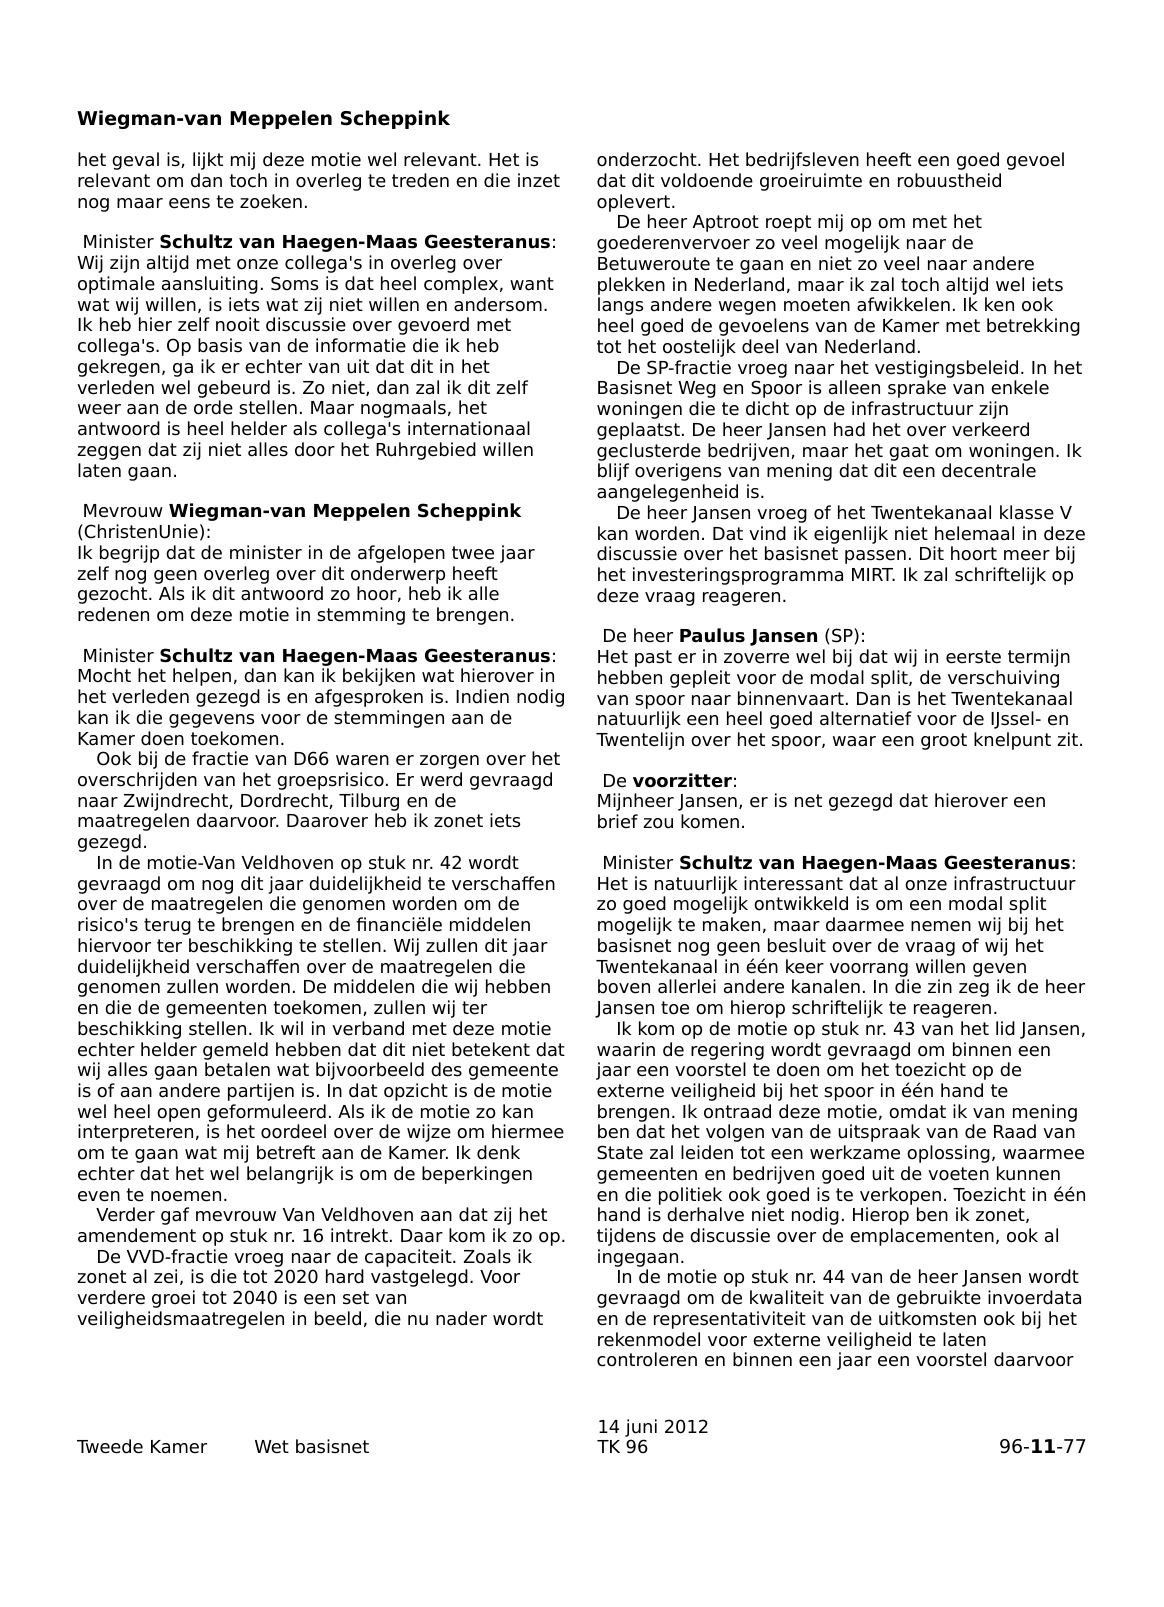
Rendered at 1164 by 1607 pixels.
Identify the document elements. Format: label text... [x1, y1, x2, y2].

text Mocht het helpen, dan kan ik bekijken wat hierover in het verleden gezegd is en afgesproken is. Indien nodig kan ik die gegevens voor de stemmingen aan de Kamer doen toekomen. [77, 666, 567, 749]
text In de motie-Van Veldhoven op stuk nr. 42 wordt gevraagd om nog dit jaar duidelijkheid te verschaffen over de maatregelen die genomen worden om de risico's terug te brengen en de financiële middelen hiervoor ter beschikking te stellen. Wij zullen dit jaar duidelijkheid verschaffen over de maatregelen die genomen zullen worden. De middelen die wij hebben en die de gemeenten toekomen, zullen wij ter beschikking stellen. Ik wil in verband met deze motie echter helder gemeld hebben dat dit niet betekent dat wij alles gaan betalen wat bijvoorbeeld des gemeente is of aan andere partijen is. In dat opzicht is de motie wel heel open geformuleerd. Als ik de motie zo kan interpreteren, is het oordeel over de wijze om hiermee om te gaan wat mij betreft aan de Kamer. Ik denk echter dat het wel belangrijk is om de beperkingen even te noemen. [77, 853, 567, 1205]
text Mijnheer Jansen, er is net gezegd dat hierover een brief zou komen. [596, 791, 1087, 833]
text Mevrouw Wiegman-van Meppelen Scheppink (ChristenUnie): [77, 501, 567, 543]
text Het is natuurlijk interessant dat al onze infrastructuur zo goed mogelijk ontwikkeld is om een modal split mogelijk te maken, maar daarmee nemen wij bij het basisnet nog geen besluit over de vraag of wij het Twentekanaal in één keer voorrang willen geven boven allerlei andere kanalen. In die zin zeg ik de heer Jansen toe om hierop schriftelijk te reageren. [596, 873, 1087, 1019]
text De voorzitter: [596, 771, 1087, 791]
text Ook bij de fractie van D66 waren er zorgen over het overschrijden van het groepsrisico. Er werd gevraagd naar Zwijndrecht, Dordrecht, Tilburg en de maatregelen daarvoor. Daarover heb ik zonet iets gezegd. [77, 749, 567, 853]
text De SP-fractie vroeg naar het vestigingsbeleid. In het Basisnet Weg en Spoor is alleen sprake van enkele woningen die te dicht op de infrastructuur zijn geplaatst. De heer Jansen had het over verkeerd geclusterde bedrijven, maar het gaat om woningen. Ik blijf overigens van mening dat dit een decentrale aangelegenheid is. [596, 357, 1087, 503]
text Verder gaf mevrouw Van Veldhoven aan dat zij het amendement op stuk nr. 16 intrekt. Daar kom ik zo op. [77, 1205, 567, 1247]
text De heer Jansen vroeg of het Twentekanaal klasse V kan worden. Dat vind ik eigenlijk niet helemaal in deze discussie over het basisnet passen. Dit hoort meer bij het investeringsprogramma MIRT. Ik zal schriftelijk op deze vraag reageren. [596, 503, 1087, 606]
text het geval is, lijkt mij deze motie wel relevant. Het is relevant om dan toch in overleg te treden en die inzet nog maar eens te zoeken. [77, 150, 567, 212]
text Wij zijn altijd met onze collega's in overleg over optimale aansluiting. Soms is dat heel complex, want wat wij willen, is iets wat zij niet willen en andersom. Ik heb hier zelf nooit discussie over gevoerd met collega's. Op basis van de informatie die ik heb gekregen, ga ik er echter van uit dat dit in het verleden wel gebeurd is. Zo niet, dan zal ik dit zelf weer aan de orde stellen. Maar nogmaals, het antwoord is heel helder als collega's internationaal zeggen dat zij niet alles door het Ruhrgebied willen laten gaan. [77, 253, 567, 481]
text Ik begrijp dat de minister in de afgelopen twee jaar zelf nog geen overleg over dit onderwerp heeft gezocht. Als ik dit antwoord zo hoor, heb ik alle redenen om deze motie in stemming te brengen. [77, 543, 567, 626]
text Het past er in zoverre wel bij dat wij in eerste termijn hebben gepleit voor de modal split, de verschuiving van spoor naar binnenvaart. Dan is het Twentekanaal natuurlijk een heel goed alternatief voor de IJssel- en Twentelijn over het spoor, waar een groot knelpunt zit. [596, 647, 1087, 751]
text Minister Schultz van Haegen-Maas Geesteranus: [596, 853, 1087, 873]
text De heer Aptroot roept mij op om met het goederenvervoer zo veel mogelijk naar de Betuweroute te gaan en niet zo veel naar andere plekken in Nederland, maar ik zal toch altijd wel iets langs andere wegen moeten afwikkelen. Ik ken ook heel goed de gevoelens van de Kamer met betrekking tot het oostelijk deel van Nederland. [596, 212, 1087, 357]
text Minister Schultz van Haegen-Maas Geesteranus: [77, 646, 567, 666]
text Ik kom op de motie op stuk nr. 43 van het lid Jansen, waarin de regering wordt gevraagd om binnen een jaar een voorstel te doen om het toezicht op de externe veiligheid bij het spoor in één hand te brengen. Ik ontraad deze motie, omdat ik van mening ben dat het volgen van de uitspraak van de Raad van State zal leiden tot een werkzame oplossing, waarmee gemeenten en bedrijven goed uit de voeten kunnen en die politiek ook goed is te verkopen. Toezicht in één hand is derhalve niet nodig. Hierop ben ik zonet, tijdens de discussie over de emplacementen, ook al ingegaan. [596, 1019, 1087, 1267]
text De heer Paulus Jansen (SP): [596, 626, 1087, 647]
text onderzocht. Het bedrijfsleven heeft een goed gevoel dat dit voldoende groeiruimte en robuustheid oplevert. [596, 150, 1087, 212]
text In de motie op stuk nr. 44 van de heer Jansen wordt gevraagd om de kwaliteit van de gebruikte invoerdata en de representativiteit van de uitkomsten ook bij het rekenmodel voor externe veiligheid te laten controleren en binnen een jaar een voorstel daarvoor [596, 1267, 1087, 1371]
text De VVD-fractie vroeg naar de capaciteit. Zoals ik zonet al zei, is die tot 2020 hard vastgelegd. Voor verdere groei tot 2040 is een set van veiligheidsmaatregelen in beeld, die nu nader wordt [77, 1247, 567, 1329]
text Minister Schultz van Haegen-Maas Geesteranus: [77, 232, 567, 253]
